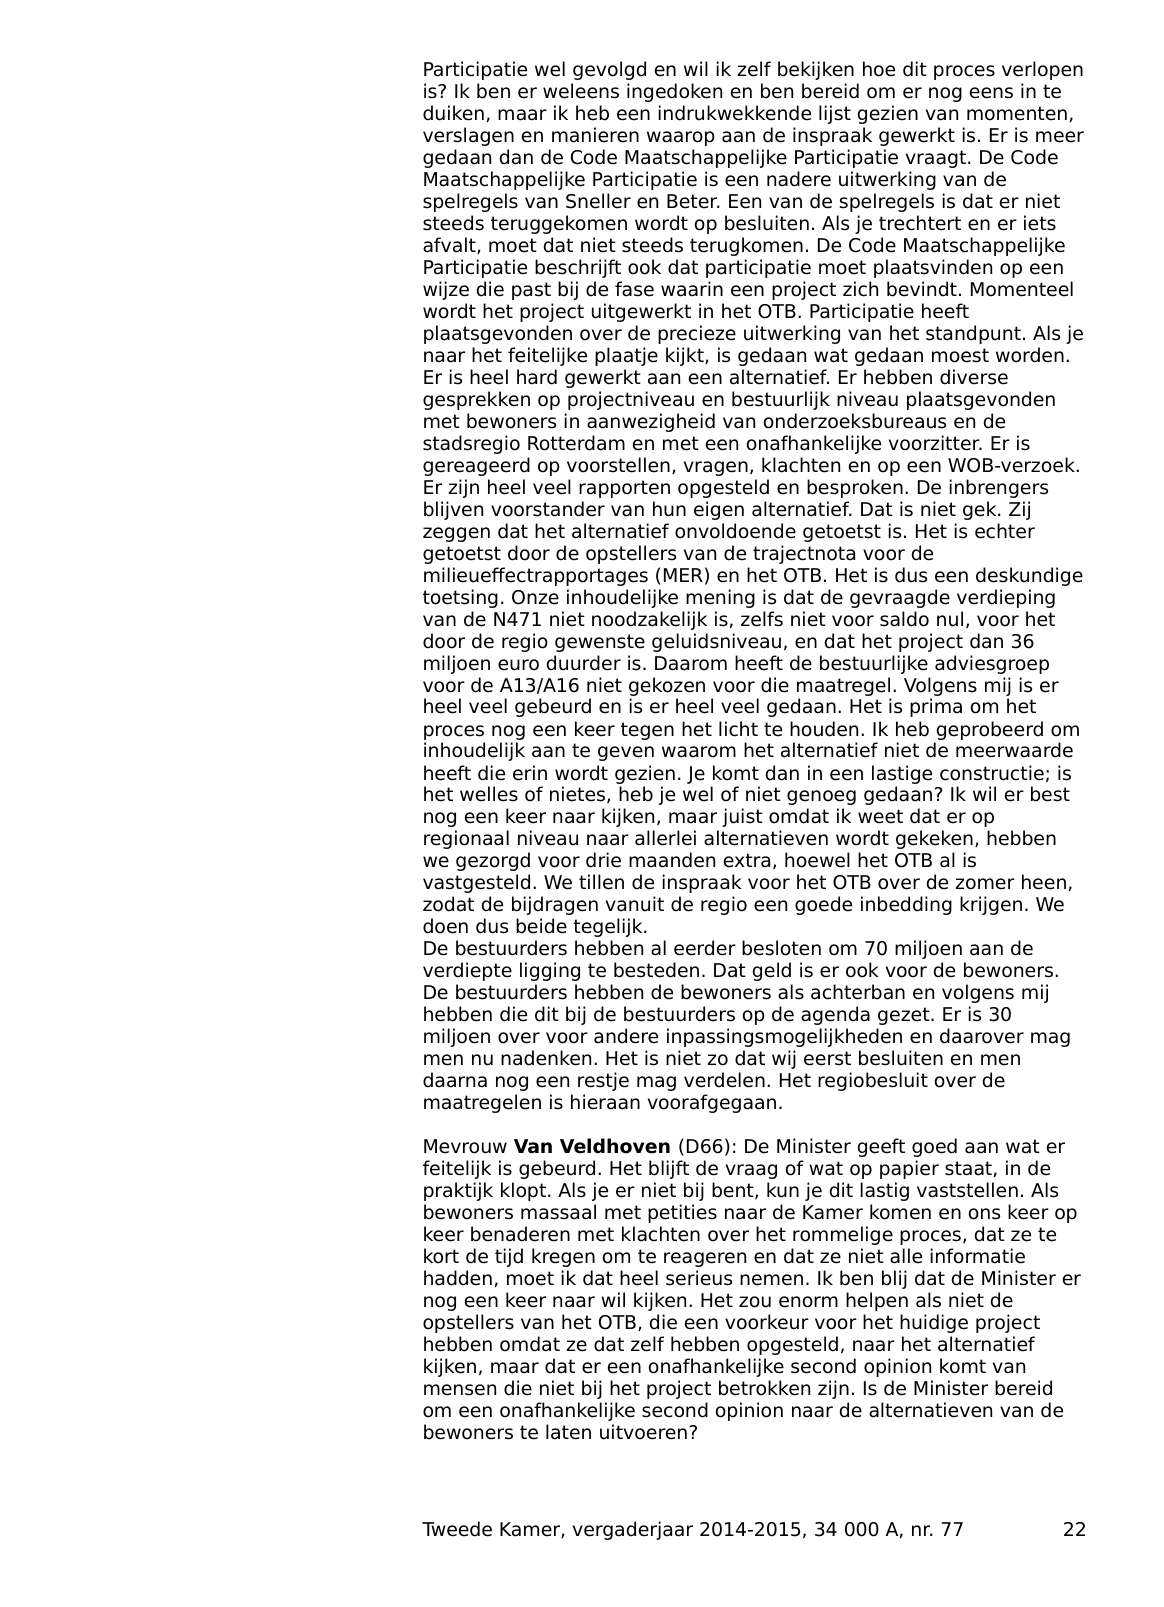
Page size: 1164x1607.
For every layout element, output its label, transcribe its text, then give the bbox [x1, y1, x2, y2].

text Mevrouw Van Veldhoven (D66): De Minister geeft goed aan wat er feitelijk is gebeurd. Het blijft de vraag of wat op papier staat, in de praktijk klopt. Als je er niet bij bent, kun je dit lastig vaststellen. Als bewoners massaal met petities naar de Kamer komen en ons keer op keer benaderen met klachten over het rommelige proces, dat ze te kort de tijd kregen om te reageren en dat ze niet alle informatie hadden, moet ik dat heel serieus nemen. Ik ben blij dat de Minister er nog een keer naar wil kijken. Het zou enorm helpen als niet de opstellers van het OTB, die een voorkeur voor het huidige project hebben omdat ze dat zelf hebben opgesteld, naar het alternatief kijken, maar dat er een onafhankelijke second opinion komt van mensen die niet bij het project betrokken zijn. Is de Minister bereid om een onafhankelijke second opinion naar de alternatieven van de bewoners te laten uitvoeren? [422, 1136, 1087, 1444]
text Participatie wel gevolgd en wil ik zelf bekijken hoe dit proces verlopen is? Ik ben er weleens ingedoken en ben bereid om er nog eens in te duiken, maar ik heb een indrukwekkende lijst gezien van momenten, verslagen en manieren waarop aan de inspraak gewerkt is. Er is meer gedaan dan de Code Maatschappelijke Participatie vraagt. De Code Maatschappelijke Participatie is een nadere uitwerking van de spelregels van Sneller en Beter. Een van de spelregels is dat er niet steeds teruggekomen wordt op besluiten. Als je trechtert en er iets afvalt, moet dat niet steeds terugkomen. De Code Maatschappelijke Participatie beschrijft ook dat participatie moet plaatsvinden op een wijze die past bij de fase waarin een project zich bevindt. Momenteel wordt het project uitgewerkt in het OTB. Participatie heeft plaatsgevonden over de precieze uitwerking van het standpunt. Als je naar het feitelijke plaatje kijkt, is gedaan wat gedaan moest worden. [422, 59, 1087, 367]
text Er is heel hard gewerkt aan een alternatief. Er hebben diverse gesprekken op projectniveau en bestuurlijk niveau plaatsgevonden met bewoners in aanwezigheid van onderzoeksbureaus en de stadsregio Rotterdam en met een onafhankelijke voorzitter. Er is gereageerd op voorstellen, vragen, klachten en op een WOB-verzoek. Er zijn heel veel rapporten opgesteld en besproken. De inbrengers blijven voorstander van hun eigen alternatief. Dat is niet gek. Zij zeggen dat het alternatief onvoldoende getoetst is. Het is echter getoetst door de opstellers van de trajectnota voor de milieueffectrapportages (MER) en het OTB. Het is dus een deskundige toetsing. Onze inhoudelijke mening is dat de gevraagde verdieping van de N471 niet noodzakelijk is, zelfs niet voor saldo nul, voor het door de regio gewenste geluidsniveau, en dat het project dan 36 miljoen euro duurder is. Daarom heeft de bestuurlijke adviesgroep voor de A13/A16 niet gekozen voor die maatregel. Volgens mij is er heel veel gebeurd en is er heel veel gedaan. Het is prima om het proces nog een keer tegen het licht te houden. Ik heb geprobeerd om inhoudelijk aan te geven waarom het alternatief niet de meerwaarde heeft die erin wordt gezien. Je komt dan in een lastige constructie; is het welles of nietes, heb je wel of niet genoeg gedaan? Ik wil er best nog een keer naar kijken, maar juist omdat ik weet dat er op regionaal niveau naar allerlei alternatieven wordt gekeken, hebben we gezorgd voor drie maanden extra, hoewel het OTB al is vastgesteld. We tillen de inspraak voor het OTB over de zomer heen, zodat de bijdragen vanuit de regio een goede inbedding krijgen. We doen dus beide tegelijk. [422, 367, 1087, 938]
text De bestuurders hebben al eerder besloten om 70 miljoen aan de verdiepte ligging te besteden. Dat geld is er ook voor de bewoners. De bestuurders hebben de bewoners als achterban en volgens mij hebben die dit bij de bestuurders op de agenda gezet. Er is 30 miljoen over voor andere inpassingsmogelijkheden en daarover mag men nu nadenken. Het is niet zo dat wij eerst besluiten en men daarna nog een restje mag verdelen. Het regiobesluit over de maatregelen is hieraan voorafgegaan. [422, 938, 1087, 1114]
